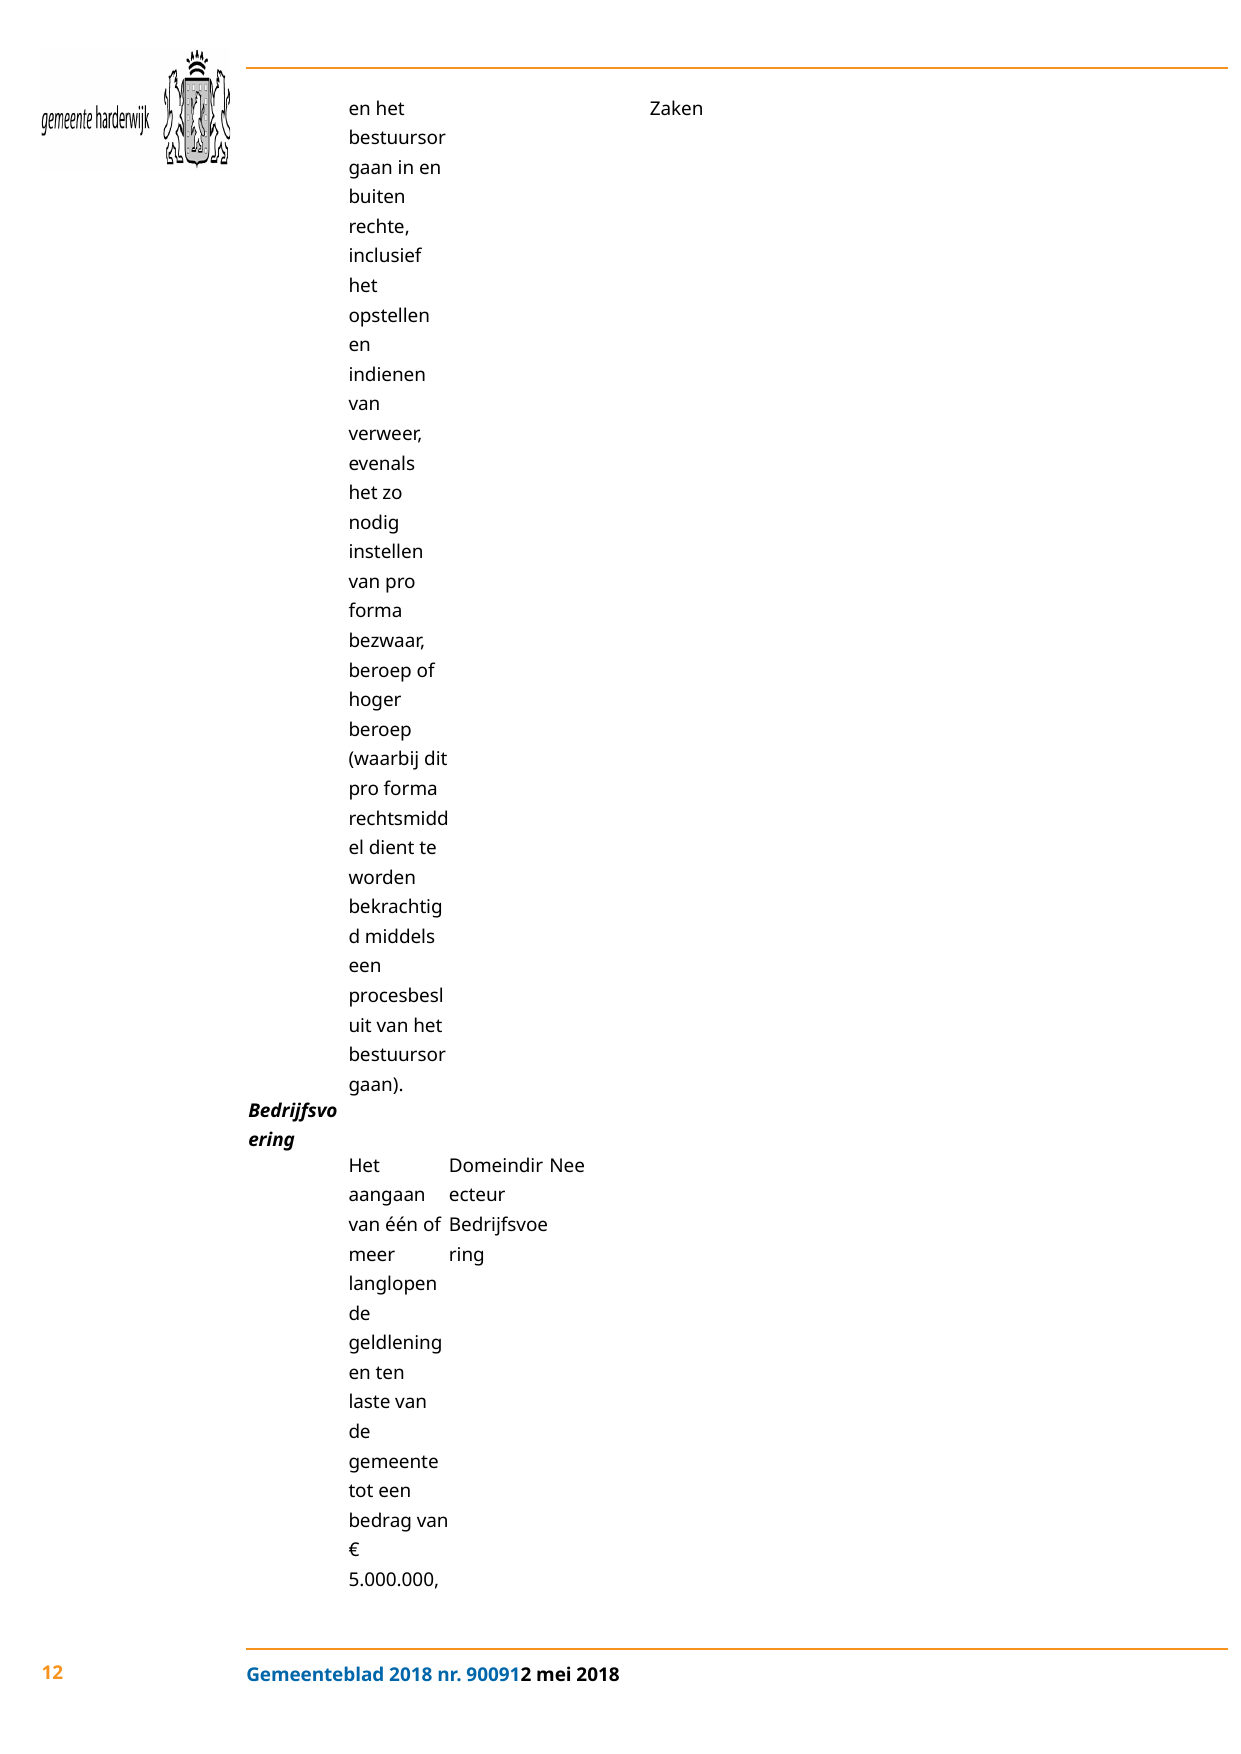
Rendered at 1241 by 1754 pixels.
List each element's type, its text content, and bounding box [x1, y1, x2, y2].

table_cell [650, 1097, 750, 1152]
table_cell [549, 1097, 649, 1152]
table_header Zaken [650, 95, 750, 1097]
table_header [248, 95, 348, 1097]
picture [41, 47, 231, 172]
table_header en het bestuursorgaan in en buiten rechte, inclusief het opstellen en indienen van verweer, evenals het zo nodig instellen van pro forma bezwaar, beroep of hoger beroep (waarbij dit pro forma rechtsmiddel dient te worden bekrachtigd middels een procesbesluit van het bestuursorgaan). [348, 95, 449, 1097]
table_cell [348, 1097, 449, 1152]
table_cell Domeindirecteur Bedrijfsvoering [449, 1152, 549, 1592]
table_header [549, 95, 649, 1097]
table_header [449, 95, 549, 1097]
table_cell [248, 1152, 348, 1592]
table_cell Nee [549, 1152, 649, 1592]
table_cell Het aangaan van één of meer langlopende geldleningen ten laste van de gemeente tot een bedrag van € 5.000.000, [348, 1152, 449, 1592]
table_cell Bedrijfsvoering [248, 1097, 348, 1152]
table_cell [650, 1152, 750, 1592]
table_cell [449, 1097, 549, 1152]
